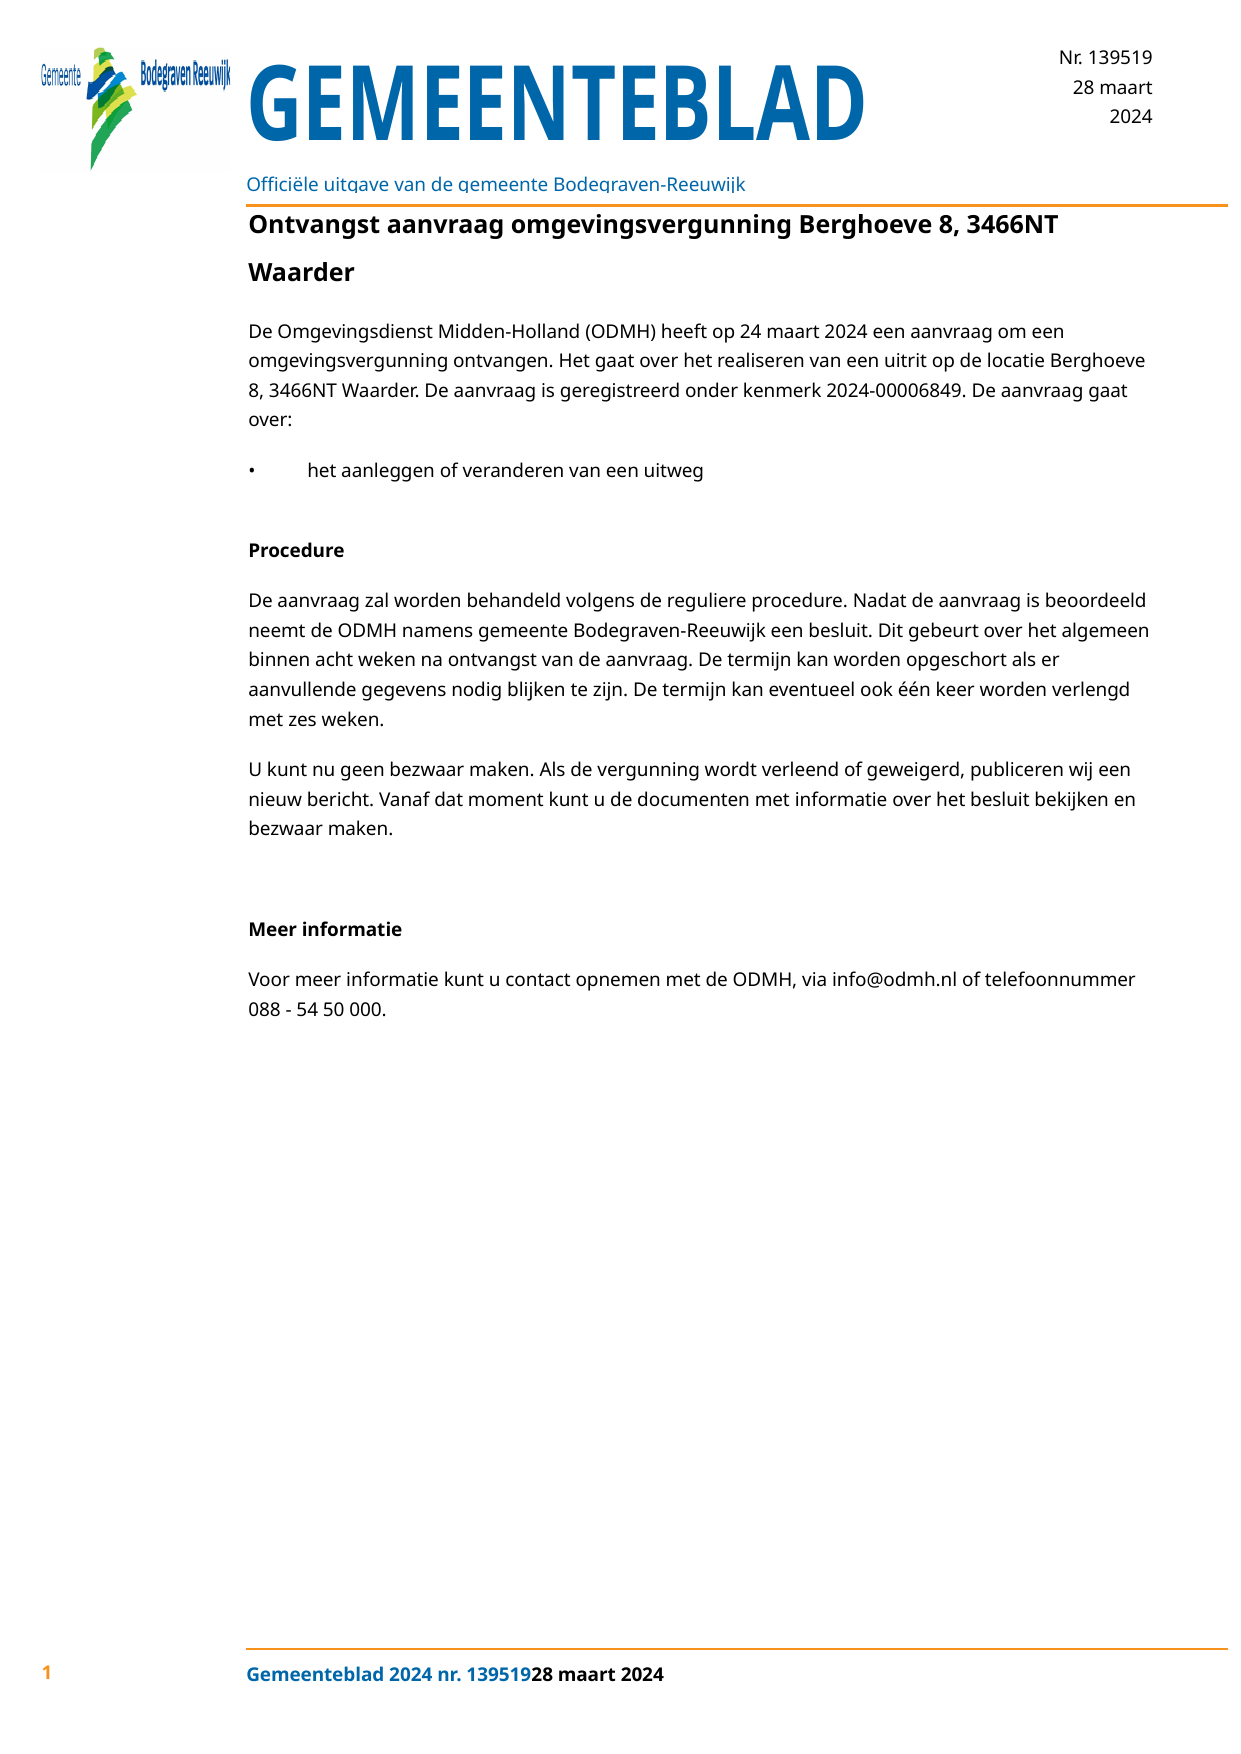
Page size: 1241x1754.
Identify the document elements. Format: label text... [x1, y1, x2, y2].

picture [41, 47, 231, 172]
text De Omgevingsdienst Midden-Holland (ODMH) heeft op 24 maart 2024 een aanvraag om een omgevingsvergunning ontvangen. Het gaat over het realiseren van een uitrit op de locatie Berghoeve 8, 3466NT Waarder. De aanvraag is geregistreerd onder kenmerk 2024-00006849. De aanvraag gaat over: [248, 318, 1152, 432]
text Ontvangst aanvraag omgevingsvergunning Berghoeve 8, 3466NT Waarder [248, 207, 1152, 288]
text Procedure [248, 537, 1152, 563]
text Meer informatie [248, 916, 1152, 942]
text U kunt nu geen bezwaar maken. Als de vergunning wordt verleend of geweigerd, publiceren wij een nieuw bericht. Vanaf dat moment kunt u de documenten met informatie over het besluit bekijken en bezwaar maken. [248, 756, 1152, 841]
text De aanvraag zal worden behandeld volgens de reguliere procedure. Nadat de aanvraag is beoordeeld neemt de ODMH namens gemeente Bodegraven-Reeuwijk een besluit. Dit gebeurt over het algemeen binnen acht weken na ontvangst van de aanvraag. De termijn kan worden opgeschort als er aanvullende gegevens nodig blijken te zijn. De termijn kan eventueel ook één keer worden verlengd met zes weken. [248, 587, 1152, 732]
text Voor meer informatie kunt u contact opnemen met de ODMH, via info@odmh.nl of telefoonnummer 088 - 54 50 000. [248, 967, 1152, 1022]
list het aanleggen of veranderen van een uitweg [248, 457, 1152, 483]
